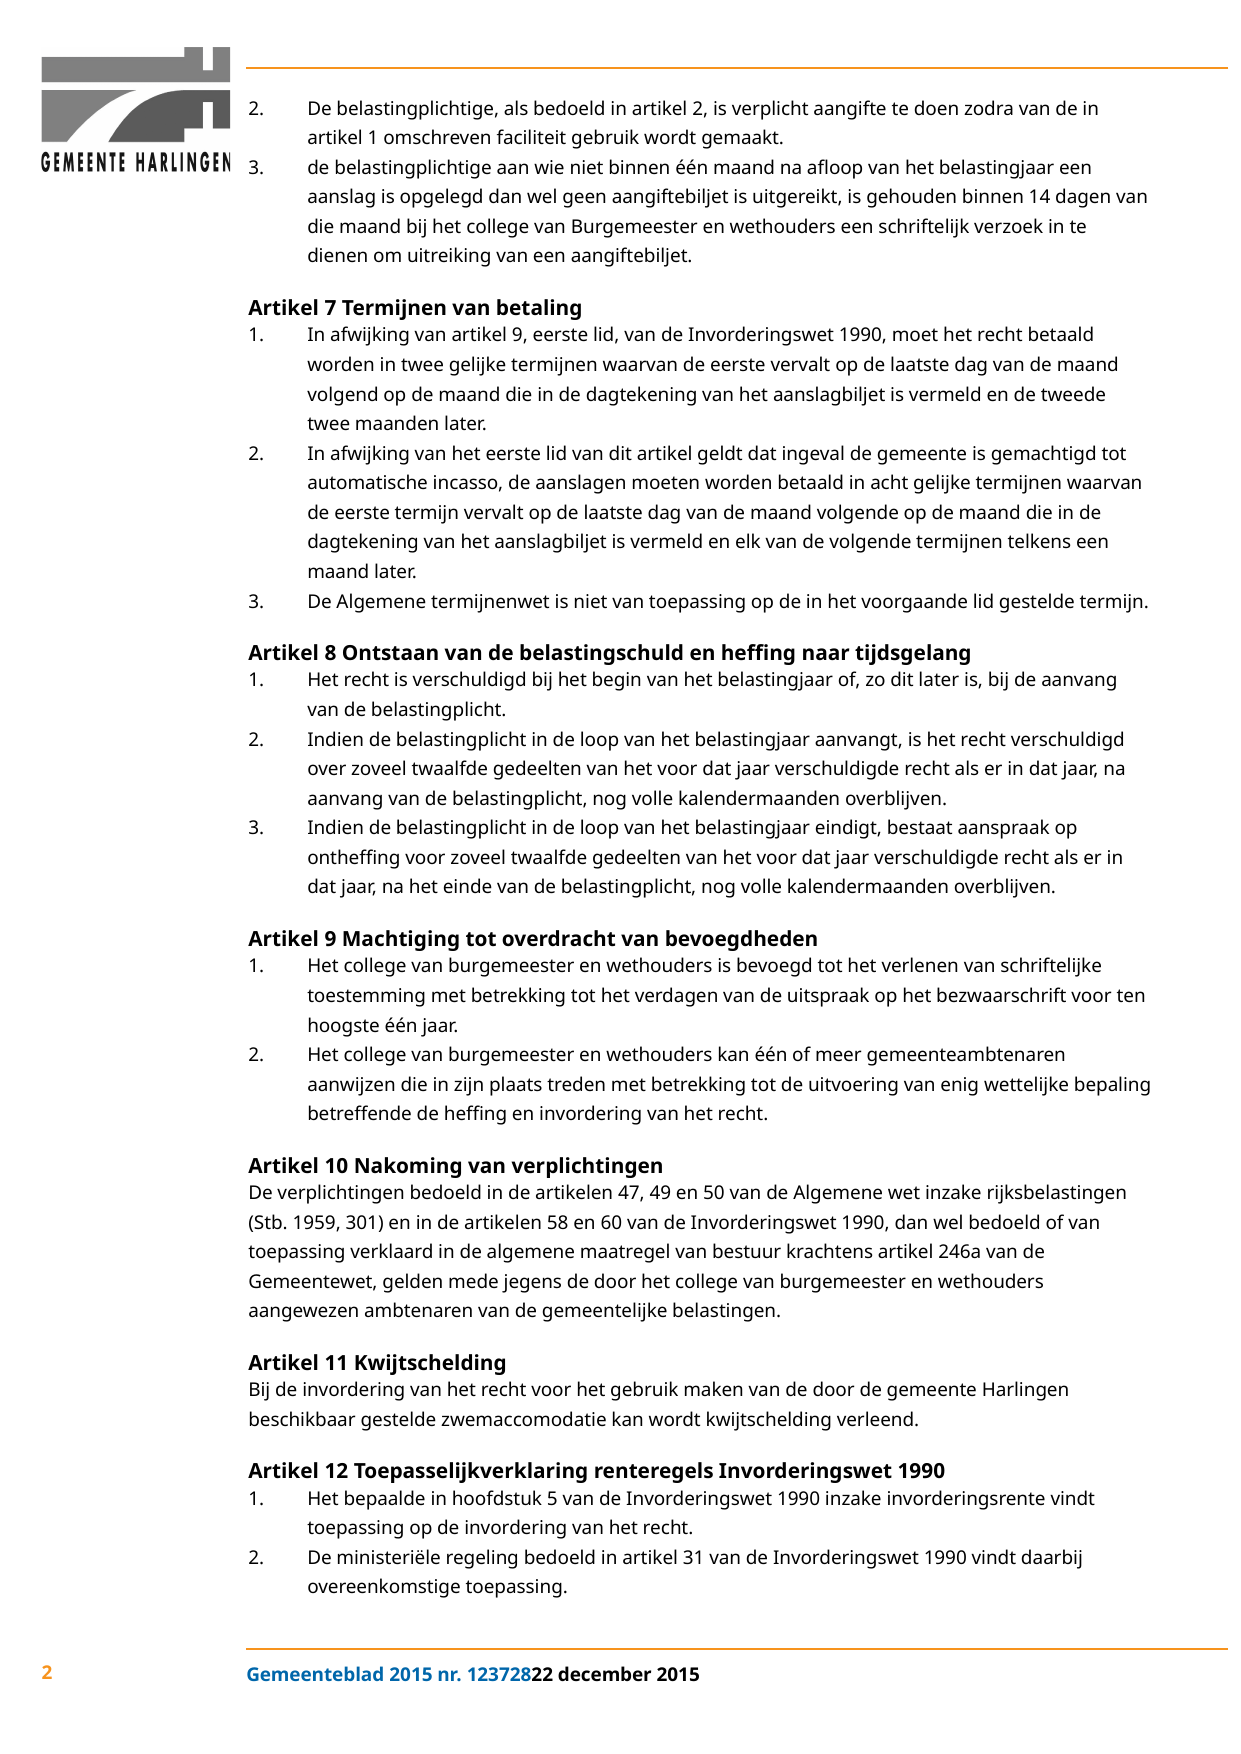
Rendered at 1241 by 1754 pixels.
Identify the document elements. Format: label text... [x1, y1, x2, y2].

text De verplichtingen bedoeld in de artikelen 47, 49 en 50 van de Algemene wet inzake rijksbelastingen (Stb. 1959, 301) en in de artikelen 58 en 60 van de Invorderingswet 1990, dan wel bedoeld of van toepassing verklaard in de algemene maatregel van bestuur krachtens artikel 246a van de Gemeentewet, gelden mede jegens de door het college van burgemeester en wethouders aangewezen ambtenaren van de gemeentelijke belastingen. [248, 1179, 1152, 1323]
list In afwijking van artikel 9, eerste lid, van de Invorderingswet 1990, moet het recht betaald worden in twee gelijke termijnen waarvan de eerste vervalt op de laatste dag van de maand volgend op de maand die in de dagtekening van het aanslagbiljet is vermeld en de tweede twee maanden later. [248, 322, 1152, 436]
text Artikel 11 Kwijtschelding [248, 1348, 1152, 1377]
list Het college van burgemeester en wethouders is bevoegd tot het verlenen van schriftelijke toestemming met betrekking tot het verdagen van de uitspraak op het bezwaarschrift voor ten hoogste één jaar. [248, 953, 1152, 1037]
list Indien de belastingplicht in de loop van het belastingjaar eindigt, bestaat aanspraak op ontheffing voor zoveel twaalfde gedeelten van het voor dat jaar verschuldigde recht als er in dat jaar, na het einde van de belastingplicht, nog volle kalendermaanden overblijven. [248, 814, 1152, 899]
list de belastingplichtige aan wie niet binnen één maand na afloop van het belastingjaar een aanslag is opgelegd dan wel geen aangiftebiljet is uitgereikt, is gehouden binnen 14 dagen van die maand bij het college van Burgemeester en wethouders een schriftelijk verzoek in te dienen om uitreiking van een aangiftebiljet. [248, 154, 1152, 268]
picture [41, 47, 231, 172]
list Het recht is verschuldigd bij het begin van het belastingjaar of, zo dit later is, bij de aanvang van de belastingplicht. [248, 667, 1152, 722]
text Artikel 8 Ontstaan van de belastingschuld en heffing naar tijdsgelang [248, 638, 1152, 667]
list In afwijking van het eerste lid van dit artikel geldt dat ingeval de gemeente is gemachtigd tot automatische incasso, de aanslagen moeten worden betaald in acht gelijke termijnen waarvan de eerste termijn vervalt op de laatste dag van de maand volgende op de maand die in de dagtekening van het aanslagbiljet is vermeld en elk van de volgende termijnen telkens een maand later. [248, 440, 1152, 584]
list De Algemene termijnenwet is niet van toepassing op de in het voorgaande lid gestelde termijn. [248, 588, 1152, 613]
text Bij de invordering van het recht voor het gebruik maken van de door de gemeente Harlingen beschikbaar gestelde zwemaccomodatie kan wordt kwijtschelding verleend. [248, 1377, 1152, 1432]
list Het bepaalde in hoofdstuk 5 van de Invorderingswet 1990 inzake invorderingsrente vindt toepassing op de invordering van het recht. [248, 1485, 1152, 1540]
list Indien de belastingplicht in de loop van het belastingjaar aanvangt, is het recht verschuldigd over zoveel twaalfde gedeelten van het voor dat jaar verschuldigde recht als er in dat jaar, na aanvang van de belastingplicht, nog volle kalendermaanden overblijven. [248, 726, 1152, 811]
list De belastingplichtige, als bedoeld in artikel 2, is verplicht aangifte te doen zodra van de in artikel 1 omschreven faciliteit gebruik wordt gemaakt. [248, 95, 1152, 150]
text Artikel 9 Machtiging tot overdracht van bevoegdheden [248, 924, 1152, 953]
list De ministeriële regeling bedoeld in artikel 31 van de Invorderingswet 1990 vindt daarbij overeenkomstige toepassing. [248, 1544, 1152, 1599]
text Artikel 12 Toepasselijkverklaring renteregels Invorderingswet 1990 [248, 1457, 1152, 1485]
list Het college van burgemeester en wethouders kan één of meer gemeenteambtenaren aanwijzen die in zijn plaats treden met betrekking tot de uitvoering van enig wettelijke bepaling betreffende de heffing en invordering van het recht. [248, 1041, 1152, 1126]
text Artikel 7 Termijnen van betaling [248, 293, 1152, 322]
text Artikel 10 Nakoming van verplichtingen [248, 1151, 1152, 1179]
